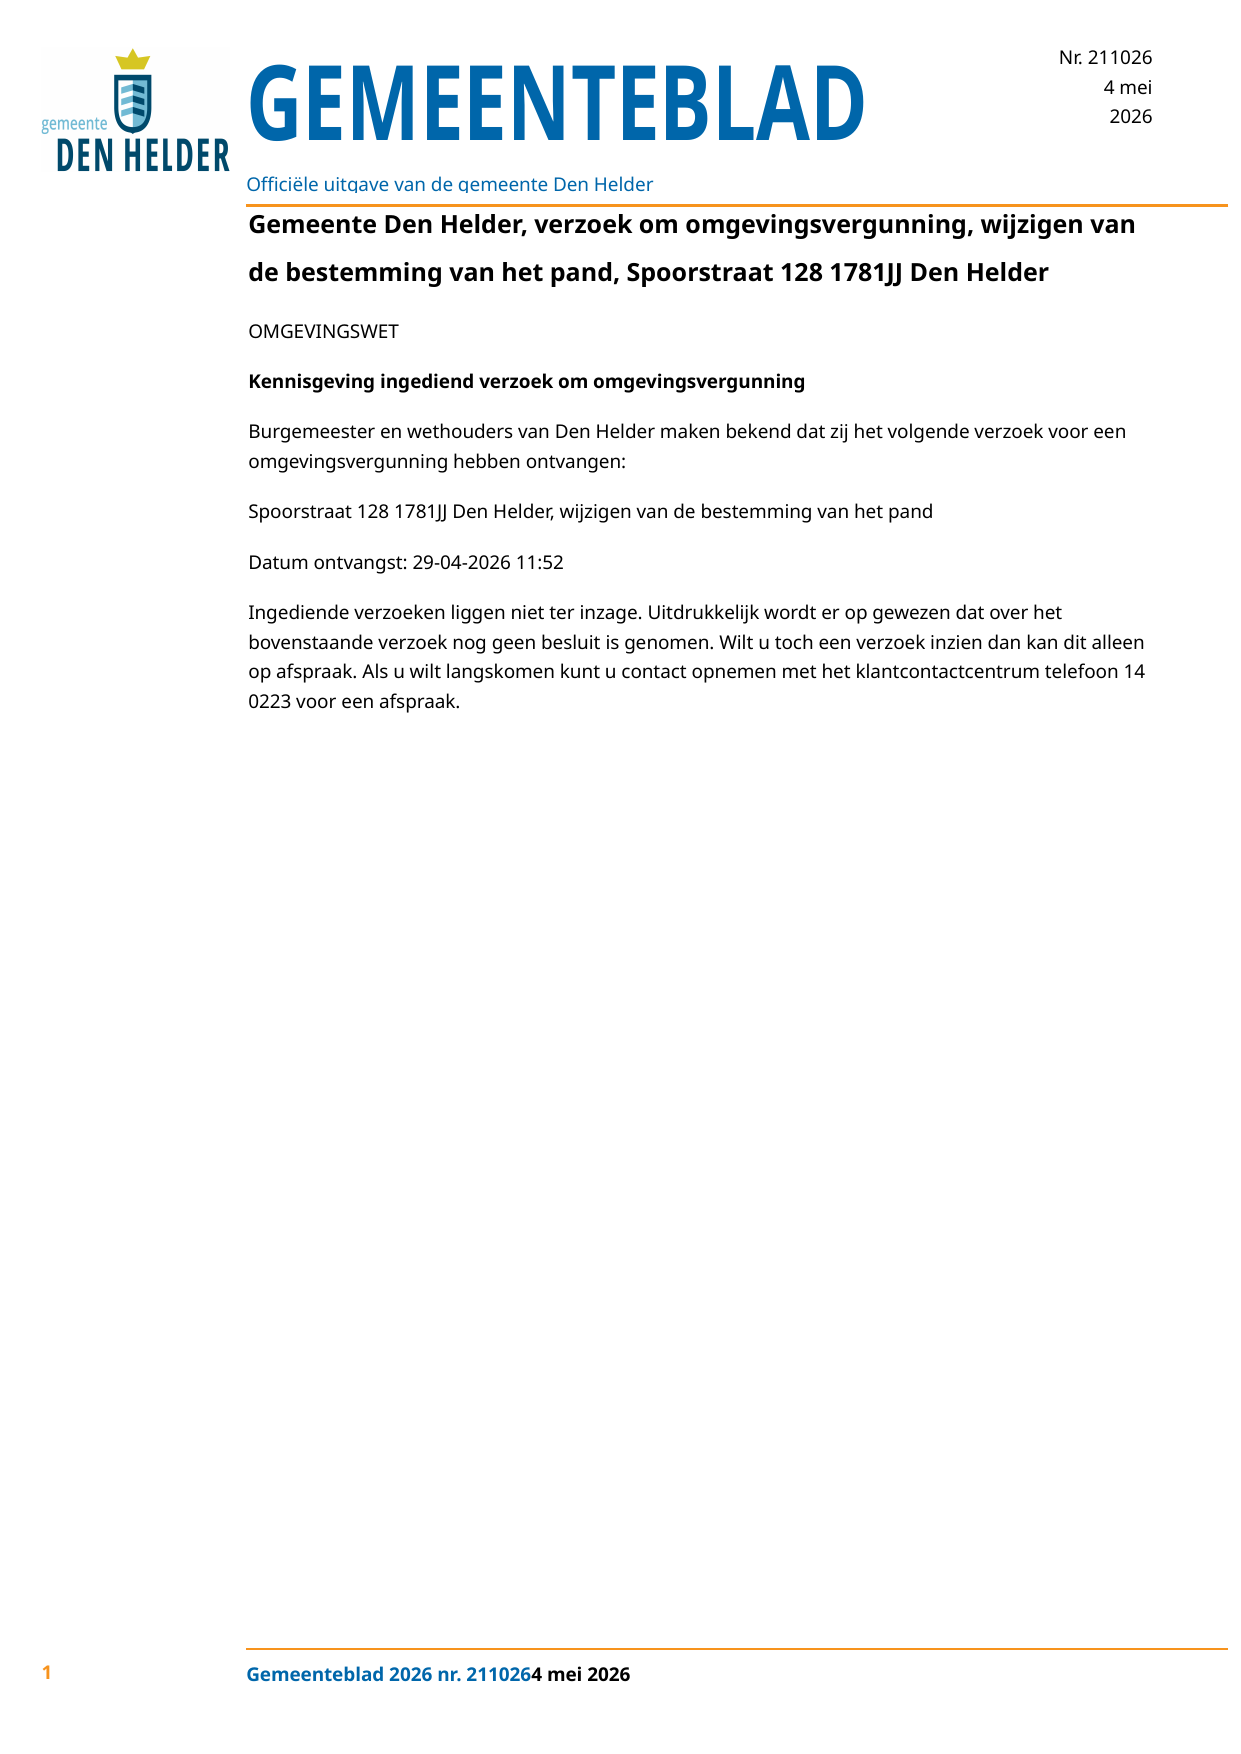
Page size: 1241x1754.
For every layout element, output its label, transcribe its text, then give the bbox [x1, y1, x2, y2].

text Datum ontvangst: 29-04-2026 11:52 [248, 549, 1152, 575]
text Kennisgeving ingediend verzoek om omgevingsvergunning [248, 368, 1152, 394]
picture [130, 157, 135, 172]
text Gemeente Den Helder, verzoek om omgevingsvergunning, wijzigen van de bestemming van het pand, Spoorstraat 128 1781JJ Den Helder [248, 207, 1152, 288]
picture [182, 144, 187, 165]
text Ingediende verzoeken liggen niet ter inzage. Uitdrukkelijk wordt er op gewezen dat over het bovenstaande verzoek nog geen besluit is genomen. Wilt u toch een verzoek inzien dan kan dit alleen op afspraak. Als u wilt langskomen kunt u contact opnemen met het klantcontactcentrum telefoon 14 0223 voor een afspraak. [248, 599, 1152, 714]
text Burgemeester en wethouders van Den Helder maken bekend dat zij het volgende verzoek voor een omgevingsvergunning hebben ontvangen: [248, 419, 1152, 474]
text OMGEVINGSWET [248, 318, 1152, 344]
picture [63, 144, 68, 165]
text Spoorstraat 128 1781JJ Den Helder, wijzigen van de bestemming van het pand [248, 499, 1152, 524]
picture [41, 47, 231, 172]
picture [220, 160, 224, 172]
picture [100, 154, 106, 172]
